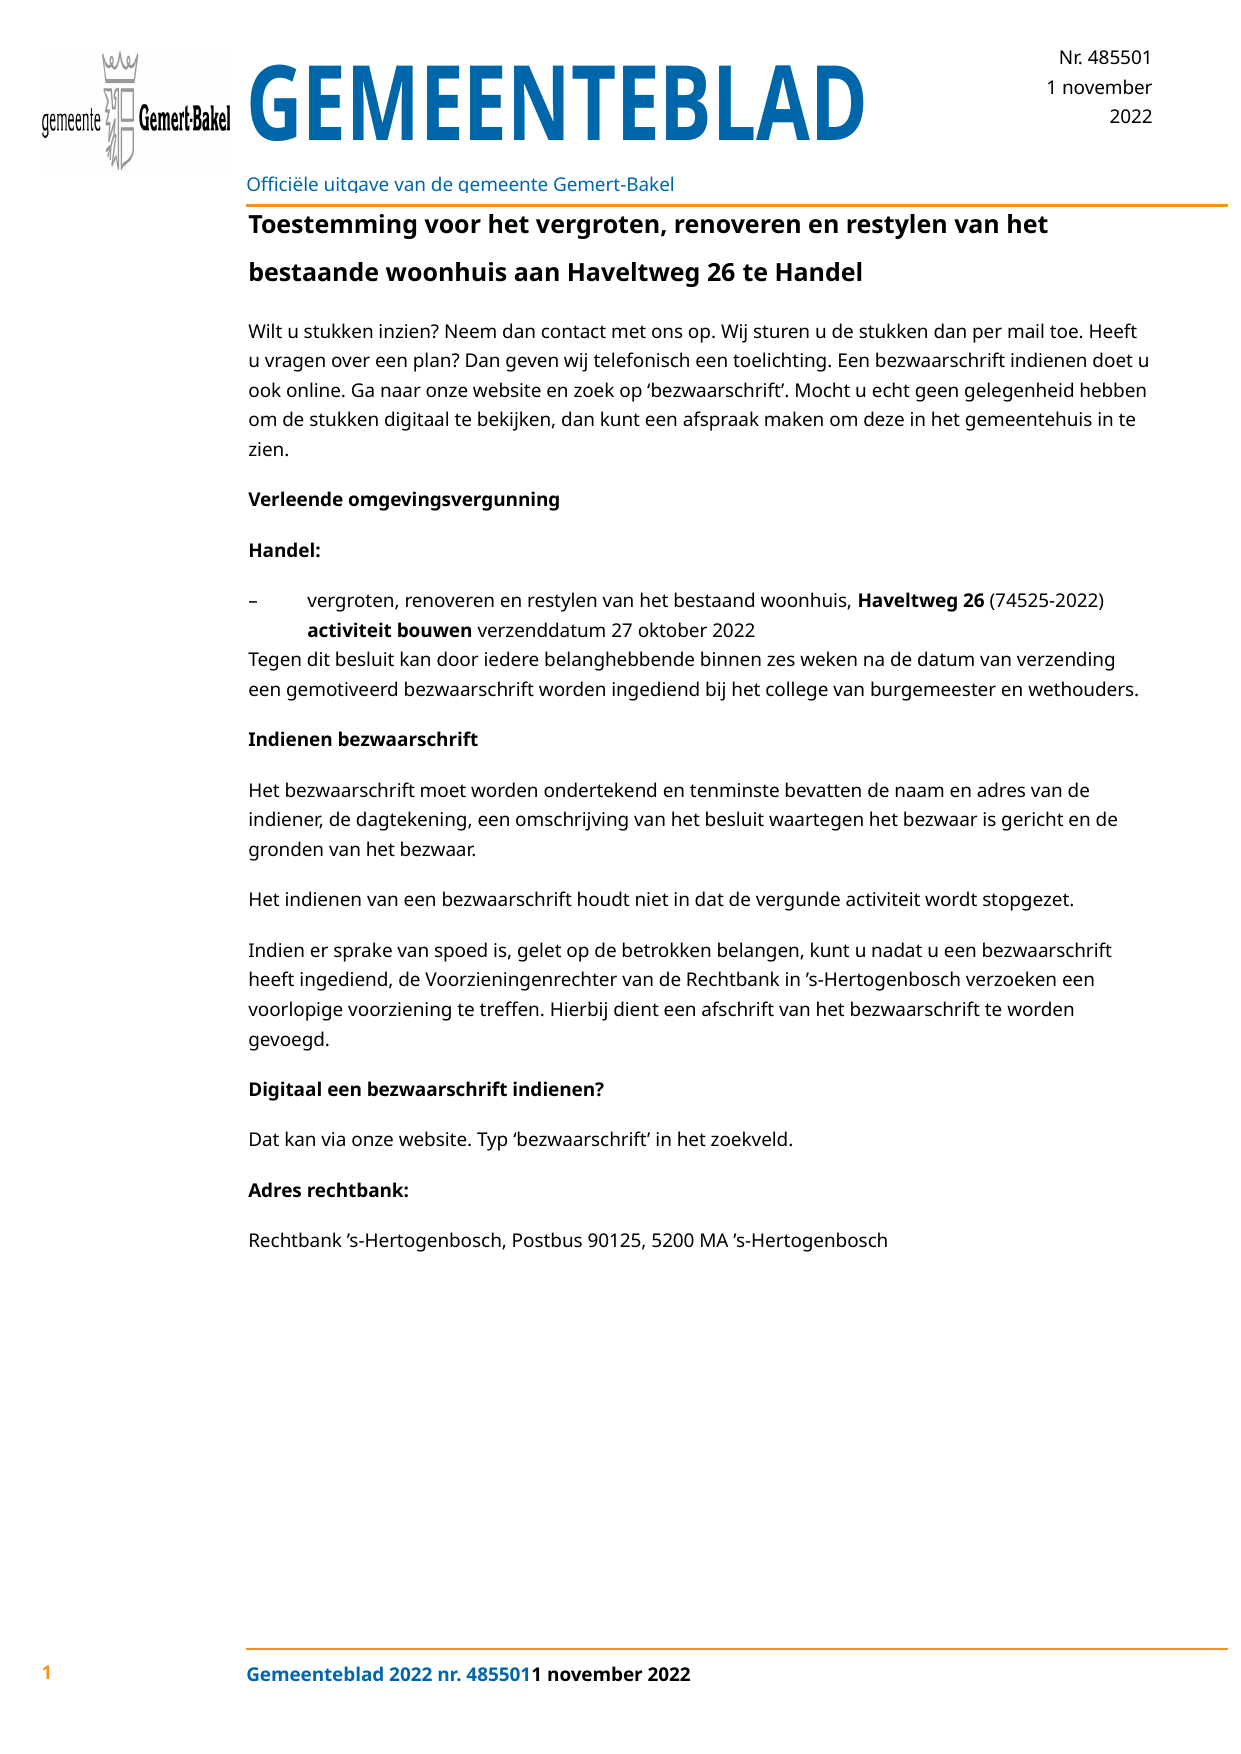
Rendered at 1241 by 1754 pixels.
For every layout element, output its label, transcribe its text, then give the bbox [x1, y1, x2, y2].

text Verleende omgevingsvergunning [248, 487, 1152, 512]
text Dat kan via onze website. Typ ‘bezwaarschrift’ in het zoekveld. [248, 1127, 1152, 1152]
text Tegen dit besluit kan door iedere belanghebbende binnen zes weken na de datum van verzending een gemotiveerd bezwaarschrift worden ingediend bij het college van burgemeester en wethouders. [248, 647, 1152, 702]
text Het indienen van een bezwaarschrift houdt niet in dat de vergunde activiteit wordt stopgezet. [248, 887, 1152, 912]
text Indienen bezwaarschrift [248, 727, 1152, 752]
text Handel: [248, 537, 1152, 563]
text Rechtbank ’s-Hertogenbosch, Postbus 90125, 5200 MA ’s-Hertogenbosch [248, 1227, 1152, 1253]
text Toestemming voor het vergroten, renoveren en restylen van het bestaande woonhuis aan Haveltweg 26 te Handel [248, 207, 1152, 288]
text Digitaal een bezwaarschrift indienen? [248, 1076, 1152, 1102]
list vergroten, renoveren en restylen van het bestaand woonhuis, Haveltweg 26 (74525-2022) activiteit bouwen verzenddatum 27 oktober 2022 [248, 587, 1152, 643]
picture [41, 47, 231, 172]
text Adres rechtbank: [248, 1177, 1152, 1203]
text Wilt u stukken inzien? Neem dan contact met ons op. Wij sturen u de stukken dan per mail toe. Heeft u vragen over een plan? Dan geven wij telefonisch een toelichting. Een bezwaarschrift indienen doet u ook online. Ga naar onze website en zoek op ‘bezwaarschrift’. Mocht u echt geen gelegenheid hebben om de stukken digitaal te bekijken, dan kunt een afspraak maken om deze in het gemeentehuis in te zien. [248, 318, 1152, 462]
text Indien er sprake van spoed is, gelet op de betrokken belangen, kunt u nadat u een bezwaarschrift heeft ingediend, de Voorzieningenrechter van de Rechtbank in ’s-Hertogenbosch verzoeken een voorlopige voorziening te treffen. Hierbij dient een afschrift van het bezwaarschrift te worden gevoegd. [248, 937, 1152, 1052]
text Het bezwaarschrift moet worden ondertekend en tenminste bevatten de naam en adres van de indiener, de dagtekening, een omschrijving van het besluit waartegen het bezwaar is gericht en de gronden van het bezwaar. [248, 777, 1152, 862]
